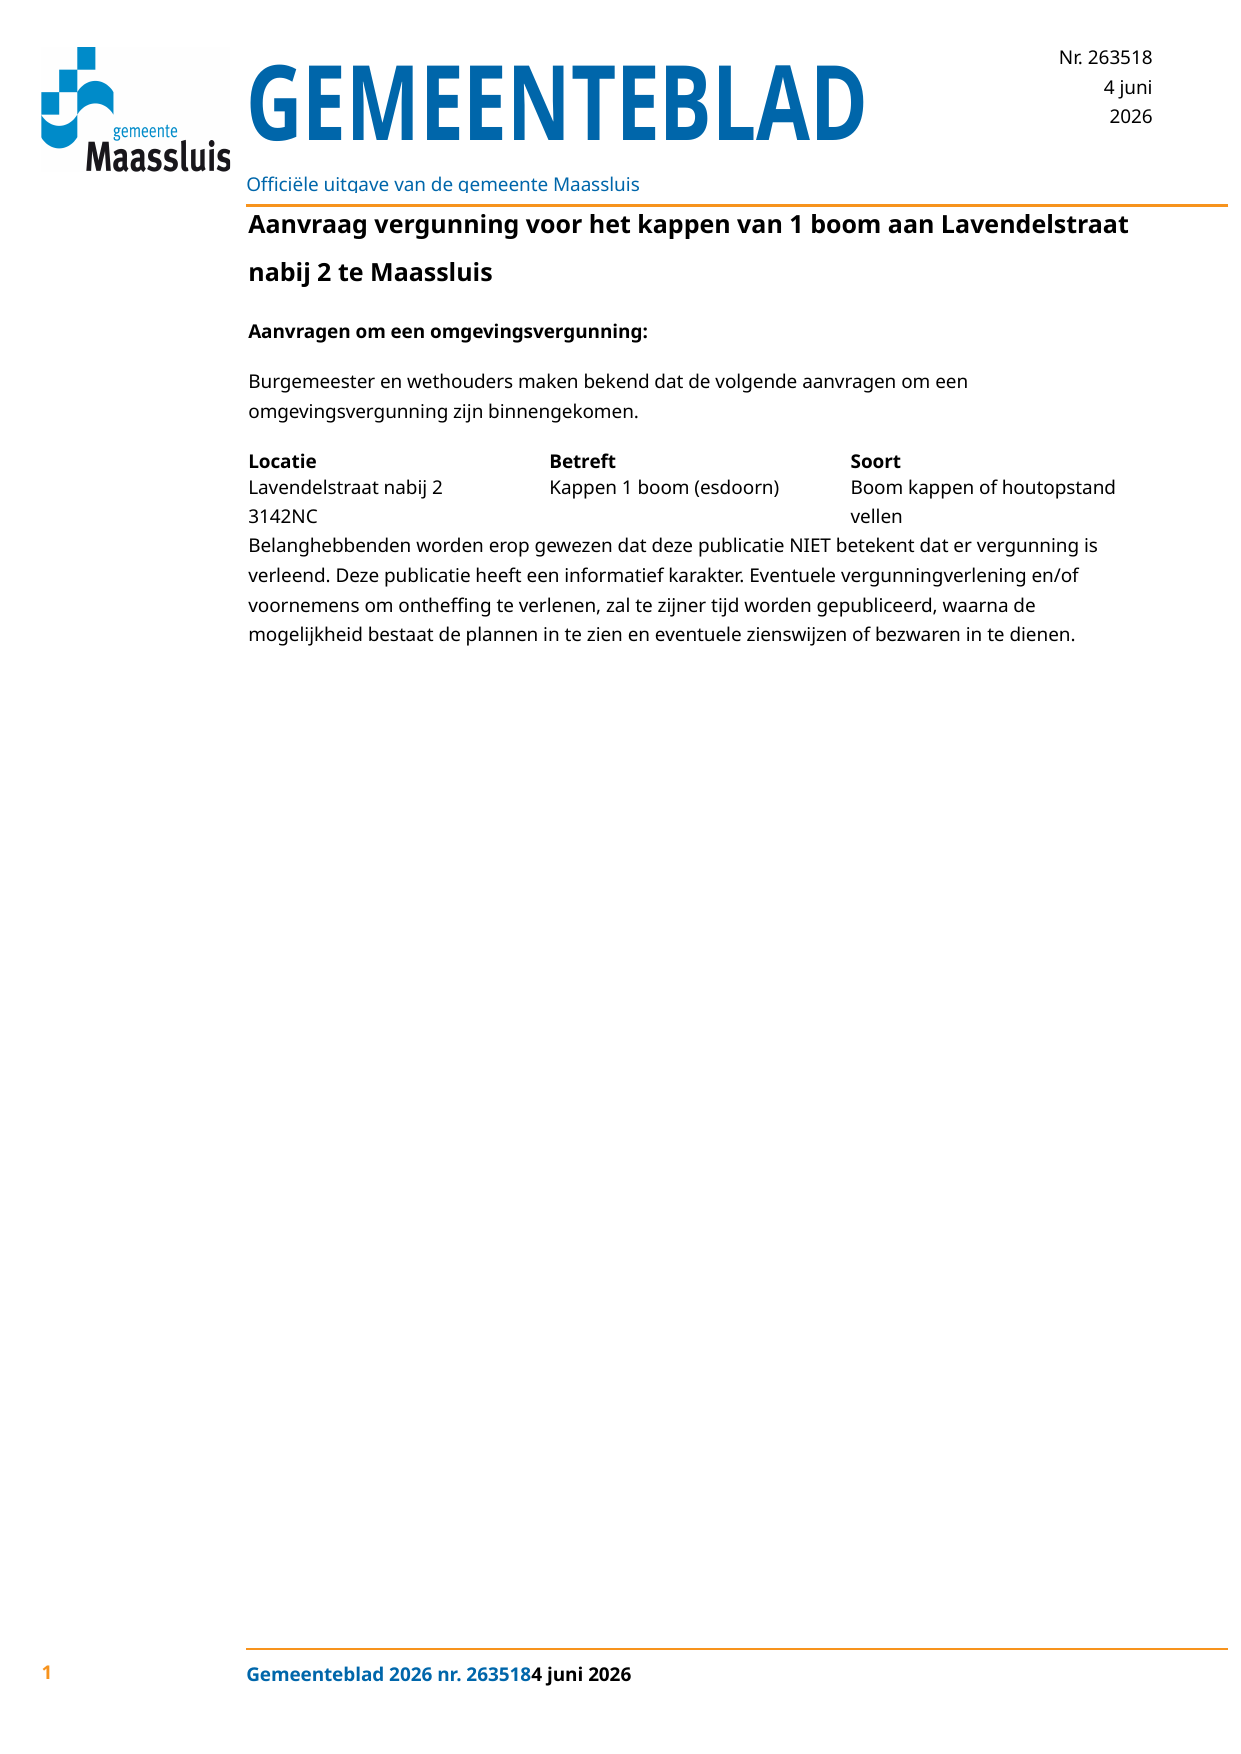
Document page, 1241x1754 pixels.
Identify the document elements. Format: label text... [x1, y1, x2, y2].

text Belanghebbenden worden erop gewezen dat deze publicatie NIET betekent dat er vergunning is verleend. Deze publicatie heeft een informatief karakter. Eventuele vergunningverlening en/of voornemens om ontheffing te verlenen, zal te zijner tijd worden gepubliceerd, waarna de mogelijkheid bestaat de plannen in te zien en eventuele zienswijzen of bezwaren in te dienen. [248, 533, 1152, 647]
text Burgemeester en wethouders maken bekend dat de volgende aanvragen om een omgevingsvergunning zijn binnengekomen. [248, 368, 1152, 424]
table_cell Kappen 1 boom (esdoorn) [549, 474, 850, 529]
table_header Soort [850, 449, 1152, 474]
table_header Locatie [248, 449, 549, 474]
table_header Betreft [549, 449, 850, 474]
picture [41, 47, 77, 92]
text Aanvraag vergunning voor het kappen van 1 boom aan Lavendelstraat nabij 2 te Maassluis [248, 207, 1152, 288]
text Aanvragen om een omgevingsvergunning: [248, 318, 1152, 344]
picture [41, 47, 231, 172]
table_cell Lavendelstraat nabij 2 3142NC [248, 474, 549, 529]
table_cell Boom kappen of houtopstand vellen [850, 474, 1152, 529]
